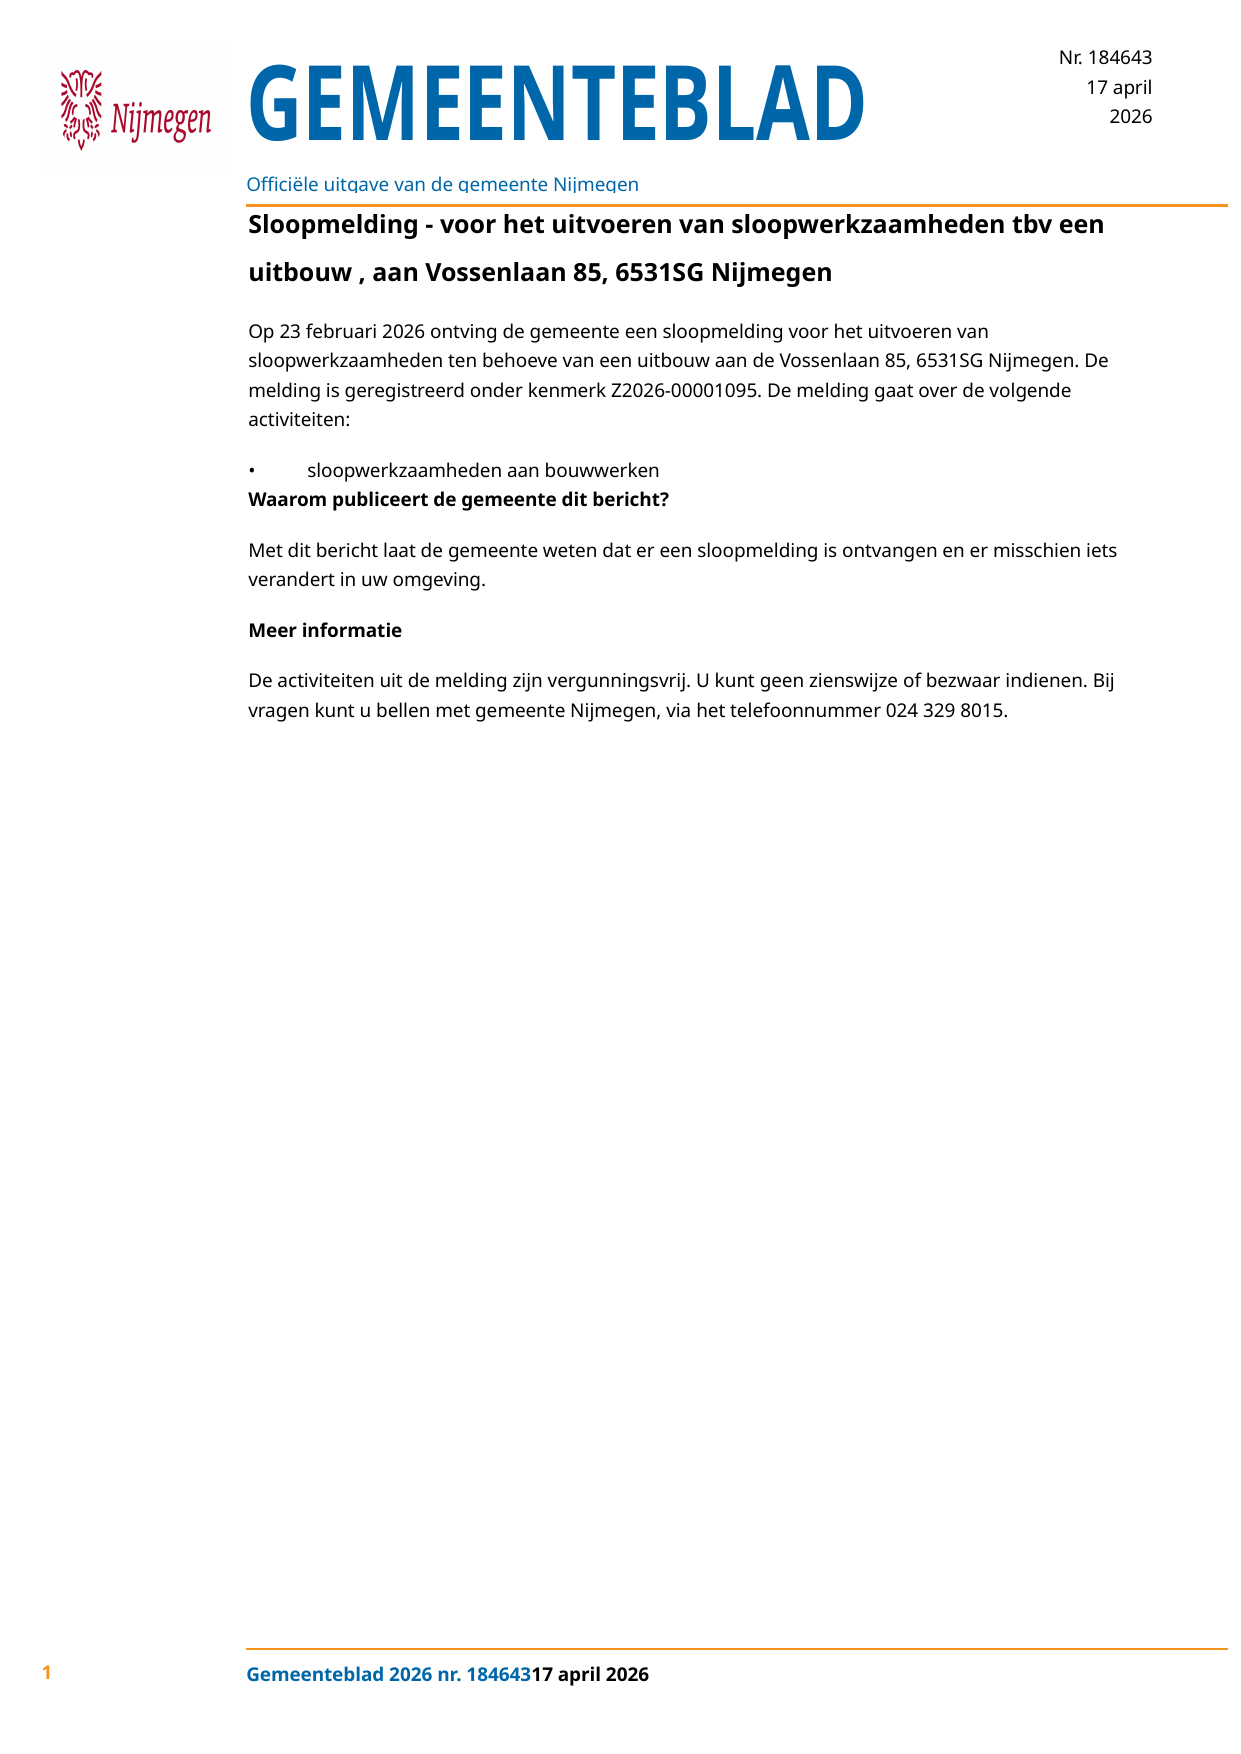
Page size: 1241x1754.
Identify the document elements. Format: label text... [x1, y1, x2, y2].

text Meer informatie [248, 617, 1152, 643]
text Met dit bericht laat de gemeente weten dat er een sloopmelding is ontvangen en er misschien iets verandert in uw omgeving. [248, 537, 1152, 592]
list sloopwerkzaamheden aan bouwwerken [248, 457, 1152, 483]
text Sloopmelding - voor het uitvoeren van sloopwerkzaamheden tbv een uitbouw , aan Vossenlaan 85, 6531SG Nijmegen [248, 207, 1152, 288]
picture [41, 47, 231, 172]
text Op 23 februari 2026 ontving de gemeente een sloopmelding voor het uitvoeren van sloopwerkzaamheden ten behoeve van een uitbouw aan de Vossenlaan 85, 6531SG Nijmegen. De melding is geregistreerd onder kenmerk Z2026-00001095. De melding gaat over de volgende activiteiten: [248, 318, 1152, 432]
text Waarom publiceert de gemeente dit bericht? [248, 487, 1152, 512]
text De activiteiten uit de melding zijn vergunningsvrij. U kunt geen zienswijze of bezwaar indienen. Bij vragen kunt u bellen met gemeente Nijmegen, via het telefoonnummer 024 329 8015. [248, 667, 1152, 723]
